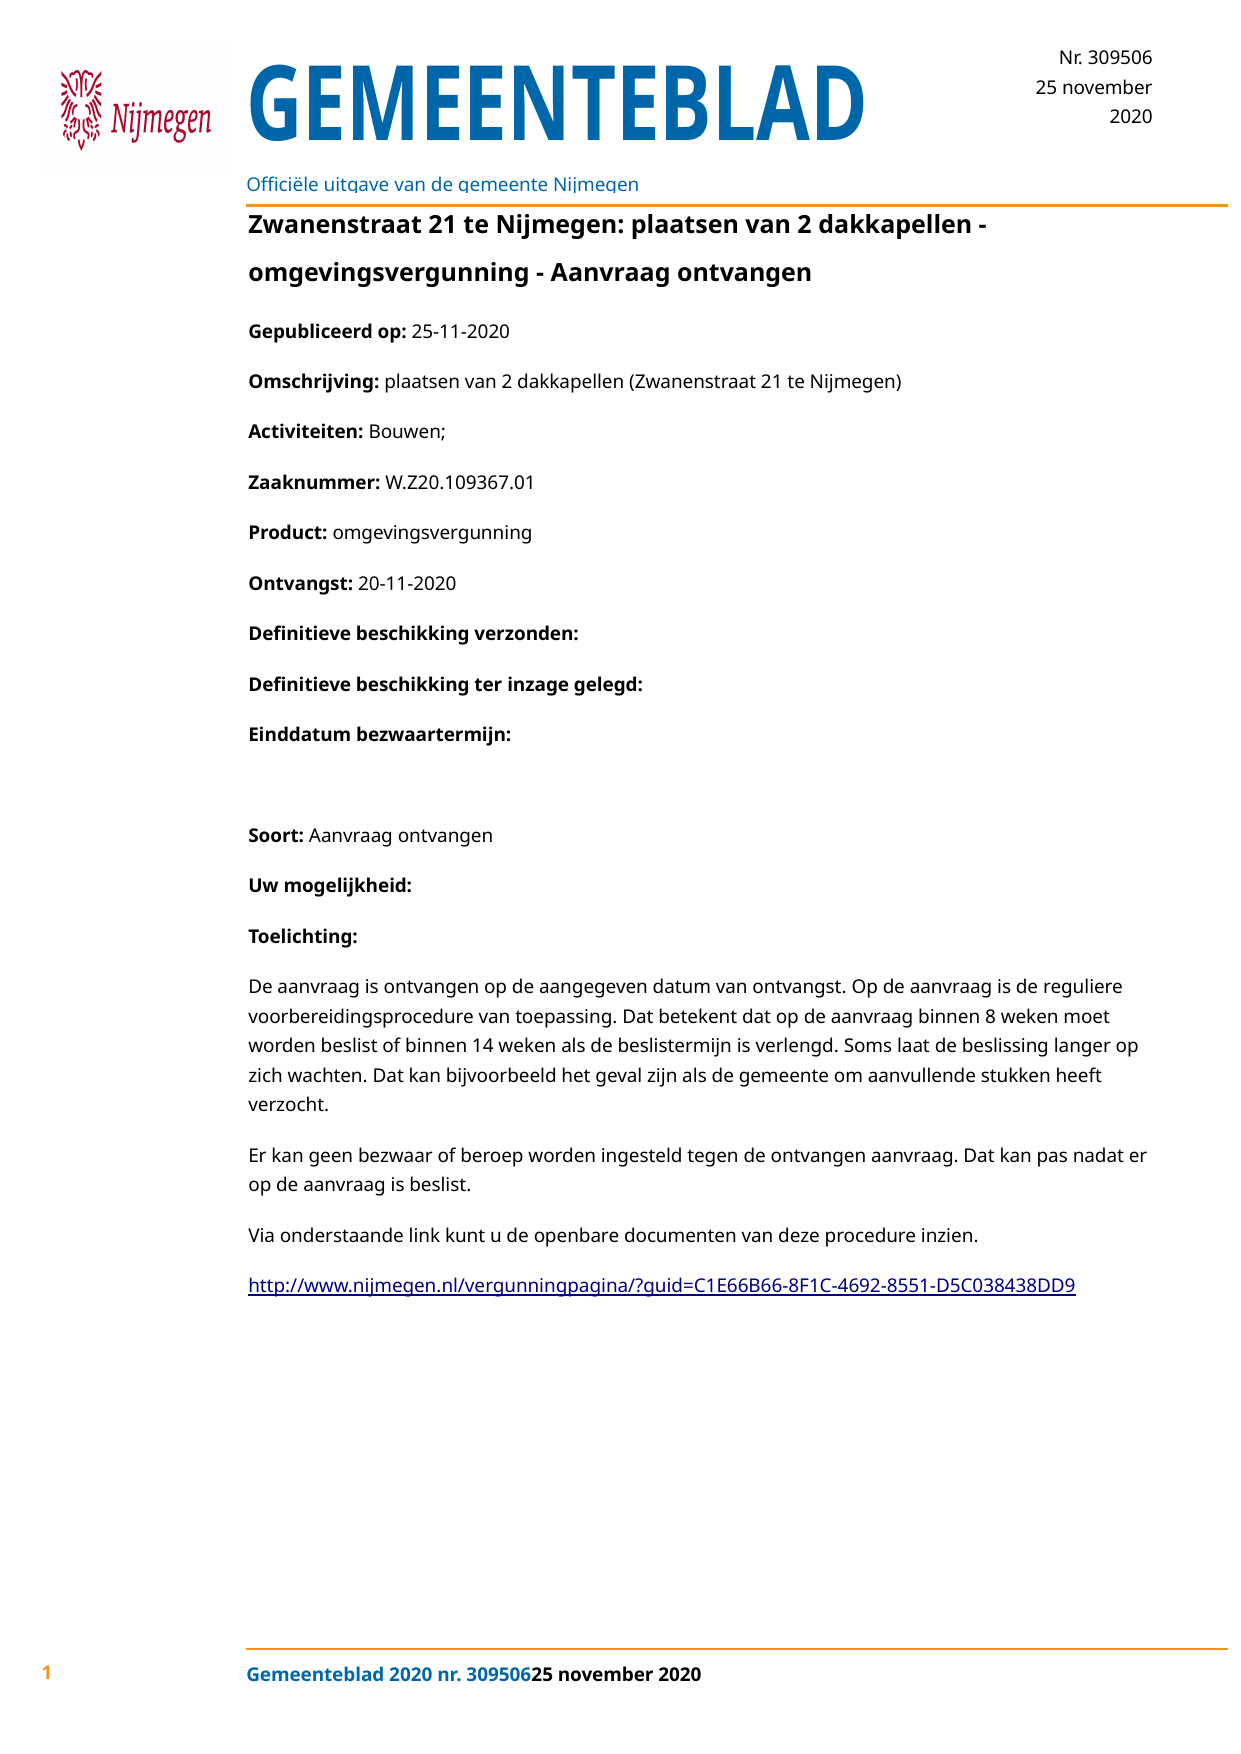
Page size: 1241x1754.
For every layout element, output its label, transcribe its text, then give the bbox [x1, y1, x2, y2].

text Ontvangst: 20-11-2020 [248, 570, 1152, 596]
text Einddatum bezwaartermijn: [248, 721, 1152, 747]
text Omschrijving: plaatsen van 2 dakkapellen (Zwanenstraat 21 te Nijmegen) [248, 368, 1152, 394]
text Uw mogelijkheid: [248, 872, 1152, 898]
text Definitieve beschikking verzonden: [248, 620, 1152, 646]
text Zaaknummer: W.Z20.109367.01 [248, 469, 1152, 495]
text Zwanenstraat 21 te Nijmegen: plaatsen van 2 dakkapellen - omgevingsvergunning - Aanvraag ontvangen [248, 207, 1152, 288]
text Toelichting: [248, 923, 1152, 949]
text http://www.nijmegen.nl/vergunningpagina/?guid=C1E66B66-8F1C-4692-8551-D5C038438DD9 [248, 1272, 1152, 1298]
text Definitieve beschikking ter inzage gelegd: [248, 671, 1152, 697]
text Gepubliceerd op: 25-11-2020 [248, 318, 1152, 344]
text Activiteiten: Bouwen; [248, 419, 1152, 444]
text Product: omgevingsvergunning [248, 519, 1152, 545]
text De aanvraag is ontvangen op de aangegeven datum van ontvangst. Op de aanvraag is de reguliere voorbereidingsprocedure van toepassing. Dat betekent dat op de aanvraag binnen 8 weken moet worden beslist of binnen 14 weken als de beslistermijn is verlengd. Soms laat de beslissing langer op zich wachten. Dat kan bijvoorbeeld het geval zijn als de gemeente om aanvullende stukken heeft verzocht. [248, 973, 1152, 1117]
text Soort: Aanvraag ontvangen [248, 822, 1152, 848]
text Via onderstaande link kunt u de openbare documenten van deze procedure inzien. [248, 1222, 1152, 1248]
text Er kan geen bezwaar of beroep worden ingesteld tegen de ontvangen aanvraag. Dat kan pas nadat er op de aanvraag is beslist. [248, 1142, 1152, 1197]
picture [41, 47, 231, 172]
